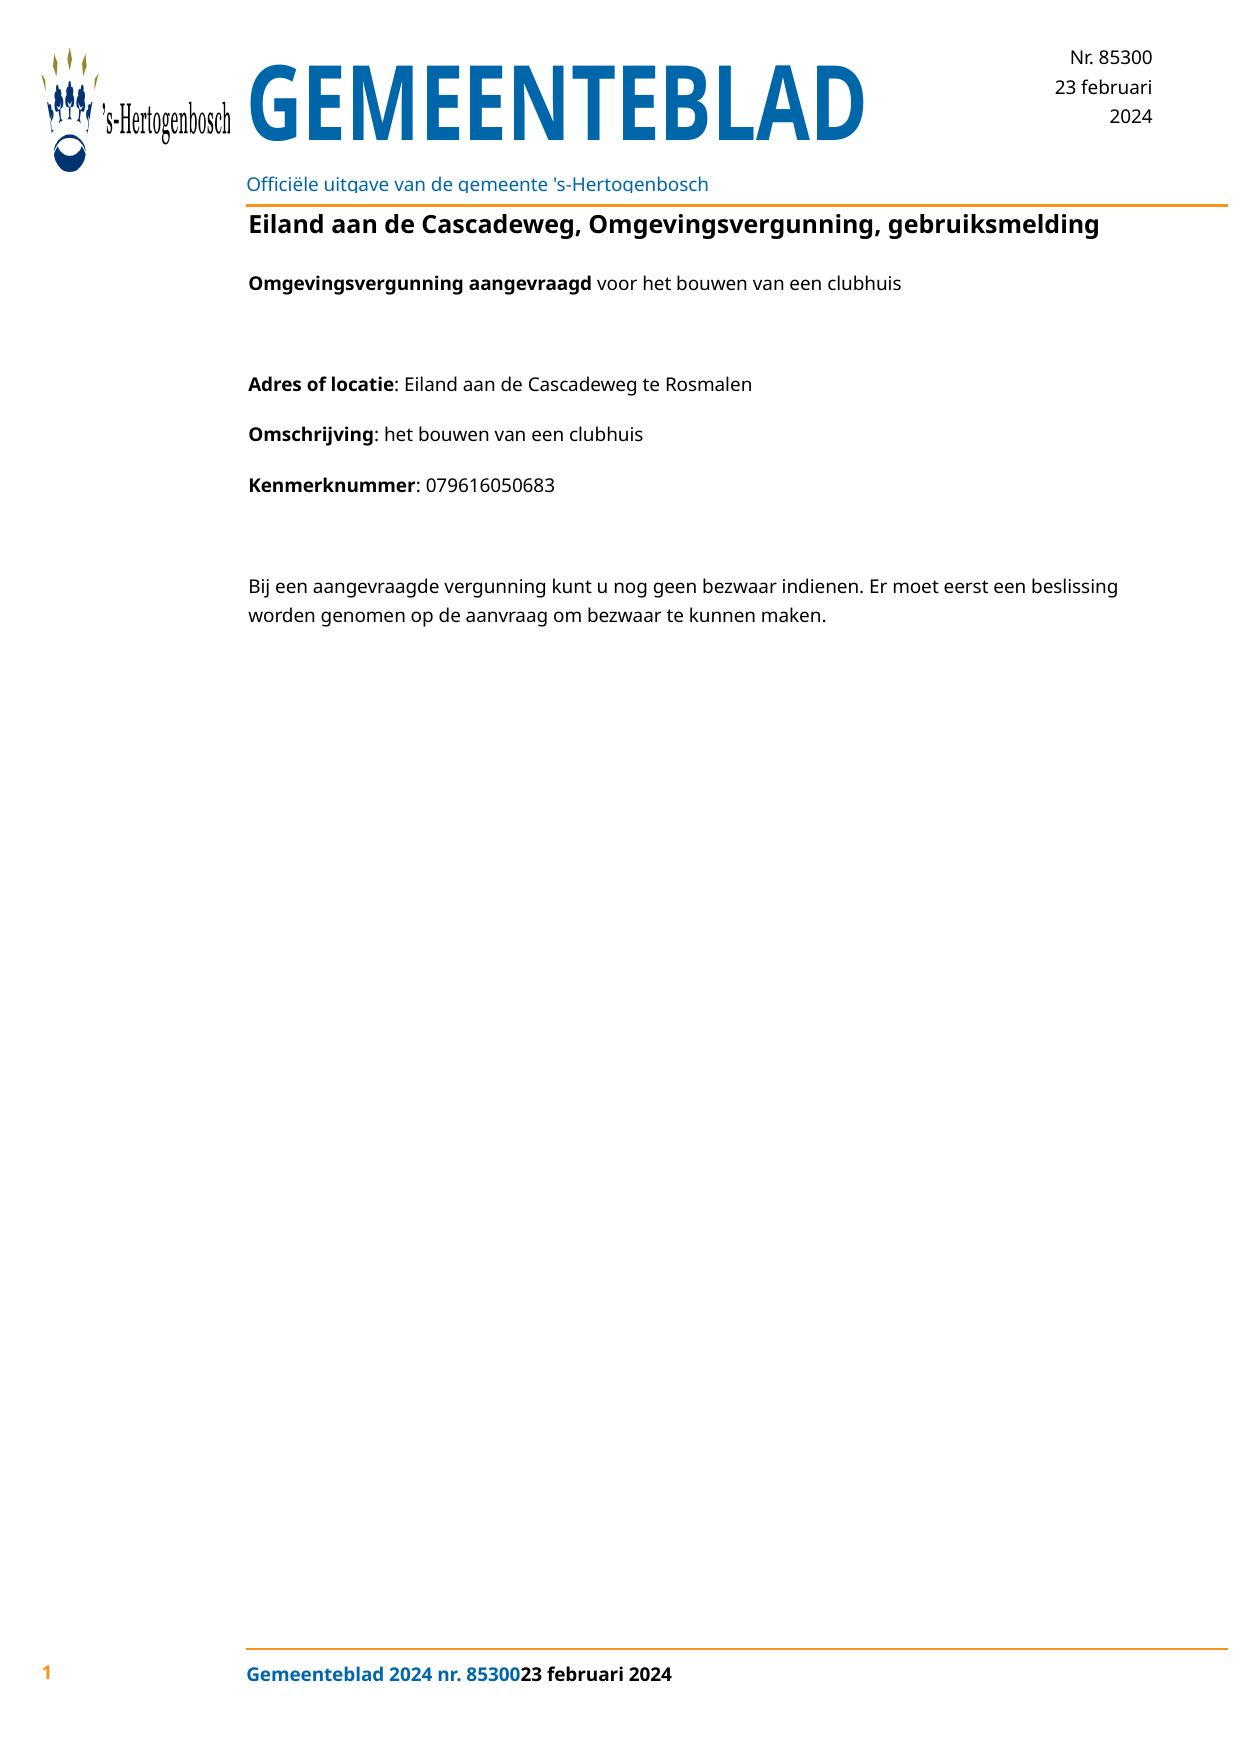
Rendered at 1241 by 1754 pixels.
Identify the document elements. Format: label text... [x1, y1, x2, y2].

text Eiland aan de Cascadeweg, Omgevingsvergunning, gebruiksmelding [248, 207, 1152, 241]
text Bij een aangevraagde vergunning kunt u nog geen bezwaar indienen. Er moet eerst een beslissing worden genomen op de aanvraag om bezwaar te kunnen maken. [248, 573, 1152, 628]
picture [41, 47, 231, 172]
text Kenmerknummer: 079616050683 [248, 472, 1152, 498]
text Omgevingsvergunning aangevraagd voor het bouwen van een clubhuis [248, 270, 1152, 296]
text Omschrijving: het bouwen van een clubhuis [248, 422, 1152, 447]
text Adres of locatie: Eiland aan de Cascadeweg te Rosmalen [248, 371, 1152, 397]
